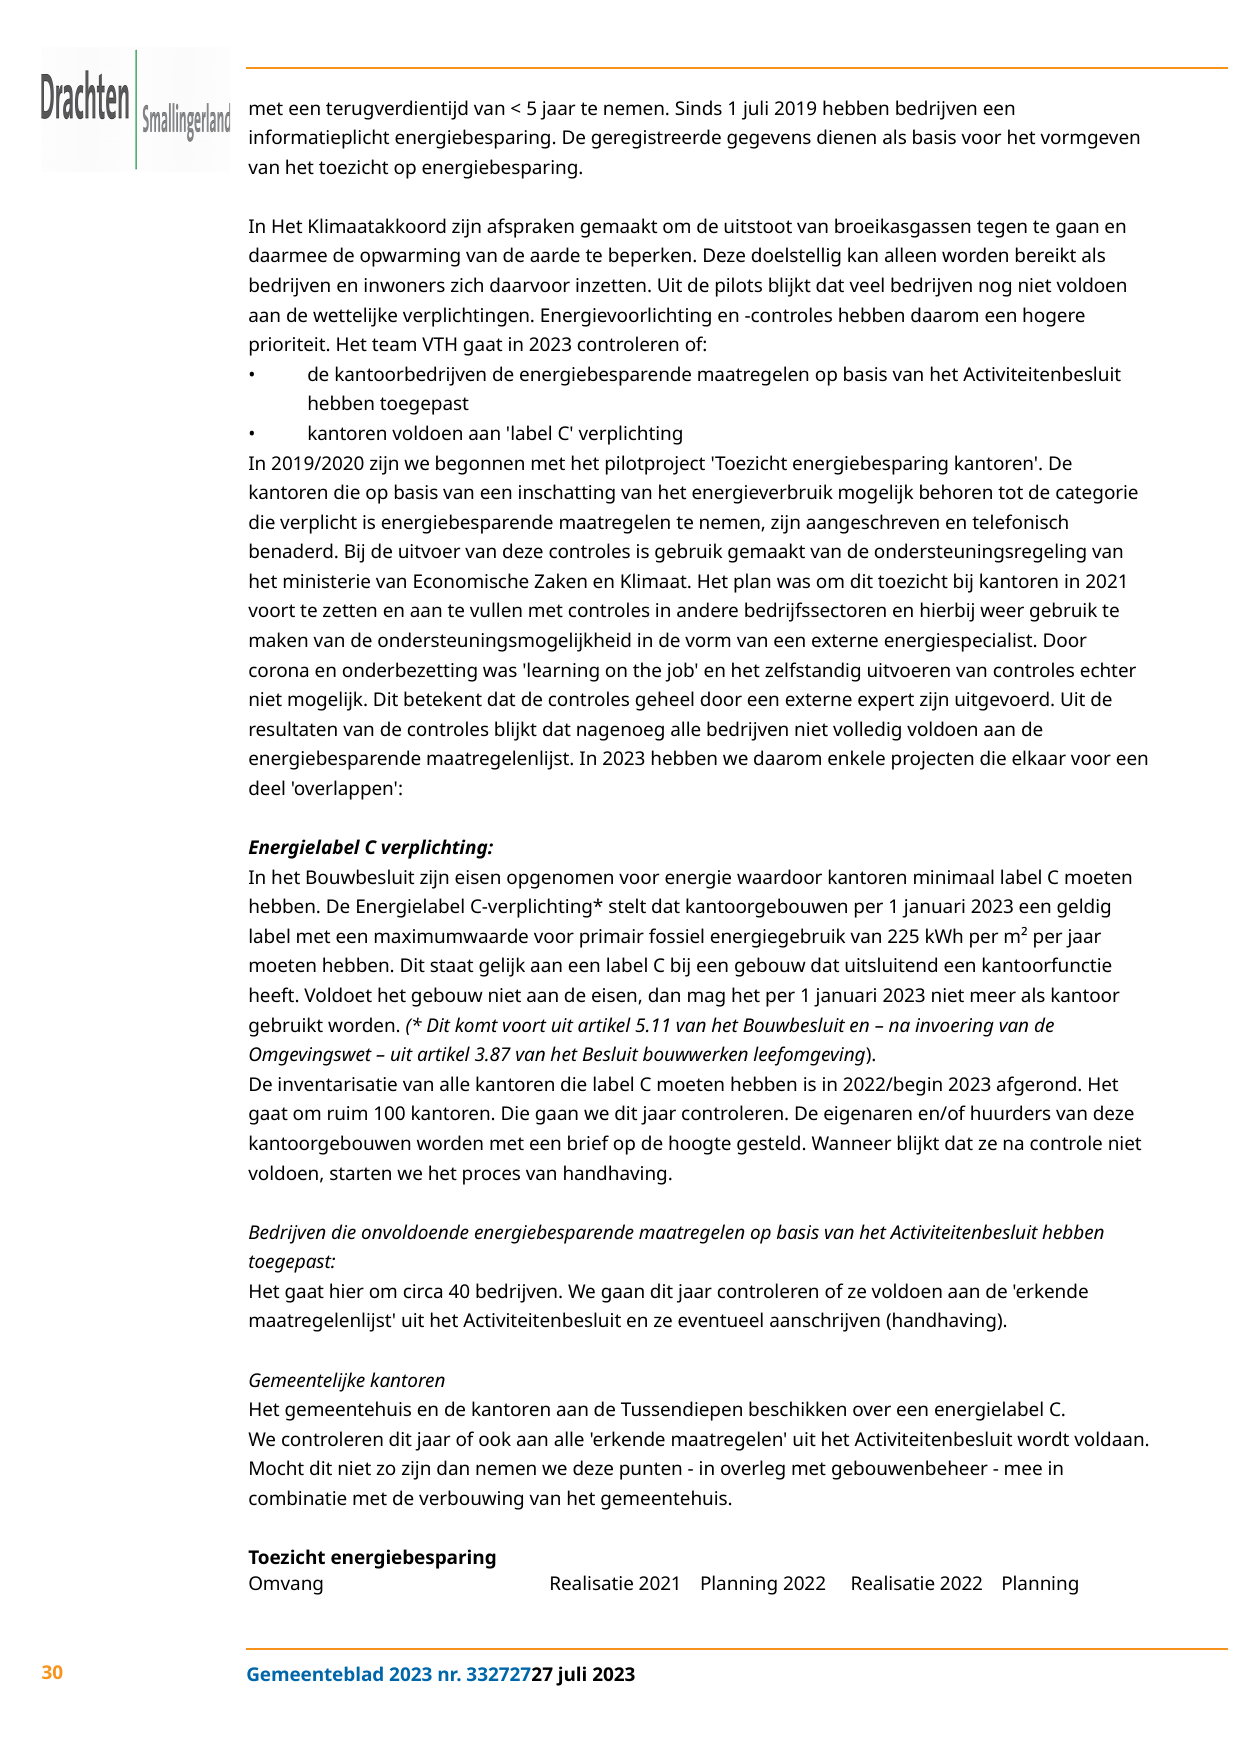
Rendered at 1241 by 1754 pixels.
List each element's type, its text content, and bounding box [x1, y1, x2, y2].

text In Het Klimaatakkoord zijn afspraken gemaakt om de uitstoot van broeikasgassen tegen te gaan en daarmee de opwarming van de aarde te beperken. Deze doelstellig kan alleen worden bereikt als bedrijven en inwoners zich daarvoor inzetten. Uit de pilots blijkt dat veel bedrijven nog niet voldoen aan de wettelijke verplichtingen. Energievoorlichting en -controles hebben daarom een hogere prioriteit. Het team VTH gaat in 2023 controleren of: [248, 213, 1152, 357]
text met een terugverdientijd van < 5 jaar te nemen. Sinds 1 juli 2019 hebben bedrijven een informatieplicht energiebesparing. De geregistreerde gegevens dienen als basis voor het vormgeven van het toezicht op energiebesparing. [248, 95, 1152, 180]
text Het gaat hier om circa 40 bedrijven. We gaan dit jaar controleren of ze voldoen aan de 'erkende maatregelenlijst' uit het Activiteitenbesluit en ze eventueel aanschrijven (handhaving). [248, 1278, 1152, 1333]
picture [41, 47, 231, 172]
text In het Bouwbesluit zijn eisen opgenomen voor energie waardoor kantoren minimaal label C moeten hebben. De Energielabel C-verplichting* stelt dat kantoorgebouwen per 1 januari 2023 een geldig label met een maximumwaarde voor primair fossiel energiegebruik van 225 kWh per m² per jaar moeten hebben. Dit staat gelijk aan een label C bij een gebouw dat uitsluitend een kantoorfunctie heeft. Voldoet het gebouw niet aan de eisen, dan mag het per 1 januari 2023 niet meer als kantoor gebruikt worden. (* Dit komt voort uit artikel 5.11 van het Bouwbesluit en – na invoering van de Omgevingswet – uit artikel 3.87 van het Besluit bouwwerken leefomgeving). [248, 864, 1152, 1067]
table_cell Planning 2022 [700, 1570, 850, 1596]
text De inventarisatie van alle kantoren die label C moeten hebben is in 2022/begin 2023 afgerond. Het gaat om ruim 100 kantoren. Die gaan we dit jaar controleren. De eigenaren en/of huurders van deze kantoorgebouwen worden met een brief op de hoogte gesteld. Wanneer blijkt dat ze na controle niet voldoen, starten we het proces van handhaving. [248, 1071, 1152, 1186]
list de kantoorbedrijven de energiebesparende maatregelen op basis van het Activiteitenbesluit hebben toegepast [248, 361, 1152, 416]
text We controleren dit jaar of ook aan alle 'erkende maatregelen' uit het Activiteitenbesluit wordt voldaan. Mocht dit niet zo zijn dan nemen we deze punten - in overleg met gebouwenbeheer - mee in combinatie met de verbouwing van het gemeentehuis. [248, 1426, 1152, 1511]
text In 2019/2020 zijn we begonnen met het pilotproject 'Toezicht energiebesparing kantoren'. De kantoren die op basis van een inschatting van het energieverbruik mogelijk behoren tot de categorie die verplicht is energiebesparende maatregelen te nemen, zijn aangeschreven en telefonisch benaderd. Bij de uitvoer van deze controles is gebruik gemaakt van de ondersteuningsregeling van het ministerie van Economische Zaken en Klimaat. Het plan was om dit toezicht bij kantoren in 2021 voort te zetten en aan te vullen met controles in andere bedrijfssectoren en hierbij weer gebruik te maken van de ondersteuningsmogelijkheid in de vorm van een externe energiespecialist. Door corona en onderbezetting was 'learning on the job' en het zelfstandig uitvoeren van controles echter niet mogelijk. Dit betekent dat de controles geheel door een externe expert zijn uitgevoerd. Uit de resultaten van de controles blijkt dat nagenoeg alle bedrijven niet volledig voldoen aan de energiebesparende maatregelenlijst. In 2023 hebben we daarom enkele projecten die elkaar voor een deel 'overlappen': [248, 450, 1152, 801]
table_cell Realisatie 2022 [850, 1570, 1001, 1596]
table_cell Realisatie 2021 [549, 1570, 700, 1596]
text Het gemeentehuis en de kantoren aan de Tussendiepen beschikken over een energielabel C. [248, 1396, 1152, 1422]
table_cell Planning [1001, 1570, 1152, 1596]
table_cell Omvang [248, 1570, 398, 1596]
table_cell [399, 1570, 549, 1596]
list kantoren voldoen aan 'label C' verplichting [248, 420, 1152, 446]
table_header Toezicht energiebesparing [248, 1545, 1152, 1570]
text Gemeentelijke kantoren [248, 1367, 1152, 1393]
text Bedrijven die onvoldoende energiebesparende maatregelen op basis van het Activiteitenbesluit hebben toegepast: [248, 1219, 1152, 1274]
text Energielabel C verplichting: [248, 834, 1152, 860]
